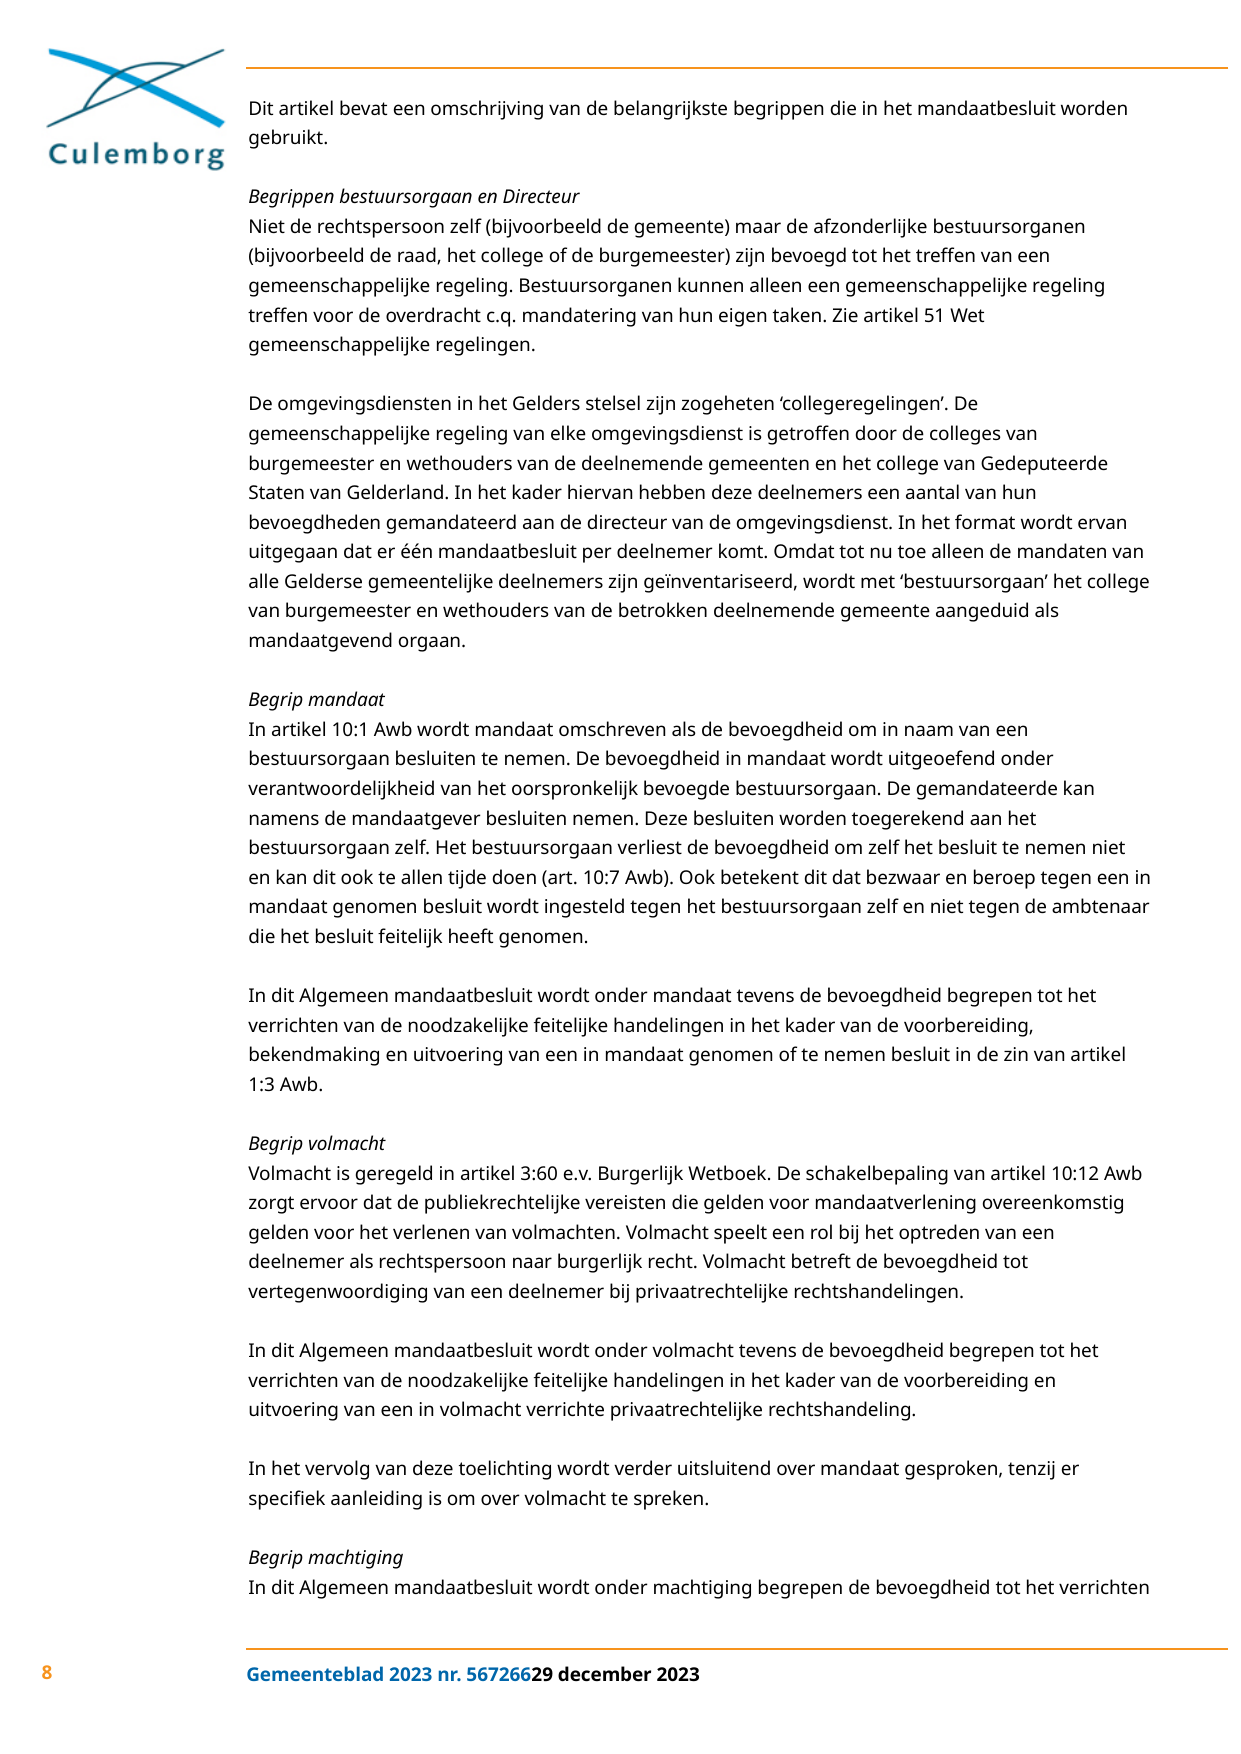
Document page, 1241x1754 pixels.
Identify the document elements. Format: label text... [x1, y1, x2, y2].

text De omgevingsdiensten in het Gelders stelsel zijn zogeheten ‘collegeregelingen’. De gemeenschappelijke regeling van elke omgevingsdienst is getroffen door de colleges van burgemeester en wethouders van de deelnemende gemeenten en het college van Gedeputeerde Staten van Gelderland. In het kader hiervan hebben deze deelnemers een aantal van hun bevoegdheden gemandateerd aan de directeur van de omgevingsdienst. In het format wordt ervan uitgegaan dat er één mandaatbesluit per deelnemer komt. Omdat tot nu toe alleen de mandaten van alle Gelderse gemeentelijke deelnemers zijn geïnventariseerd, wordt met ‘bestuursorgaan’ het college van burgemeester en wethouders van de betrokken deelnemende gemeente aangeduid als mandaatgevend orgaan. [248, 391, 1152, 653]
text In dit Algemeen mandaatbesluit wordt onder volmacht tevens de bevoegdheid begrepen tot het verrichten van de noodzakelijke feitelijke handelingen in het kader van de voorbereiding en uitvoering van een in volmacht verrichte privaatrechtelijke rechtshandeling. [248, 1337, 1152, 1422]
text In dit Algemeen mandaatbesluit wordt onder machtiging begrepen de bevoegdheid tot het verrichten [248, 1574, 1152, 1600]
picture [41, 47, 231, 172]
text Begrippen bestuursorgaan en Directeur [248, 183, 1152, 209]
text Begrip mandaat [248, 686, 1152, 712]
text In artikel 10:1 Awb wordt mandaat omschreven als de bevoegdheid om in naam van een bestuursorgaan besluiten te nemen. De bevoegdheid in mandaat wordt uitgeoefend onder verantwoordelijkheid van het oorspronkelijk bevoegde bestuursorgaan. De gemandateerde kan namens de mandaatgever besluiten nemen. Deze besluiten worden toegerekend aan het bestuursorgaan zelf. Het bestuursorgaan verliest de bevoegdheid om zelf het besluit te nemen niet en kan dit ook te allen tijde doen (art. 10:7 Awb). Ook betekent dit dat bezwaar en beroep tegen een in mandaat genomen besluit wordt ingesteld tegen het bestuursorgaan zelf en niet tegen de ambtenaar die het besluit feitelijk heeft genomen. [248, 716, 1152, 949]
text Dit artikel bevat een omschrijving van de belangrijkste begrippen die in het mandaatbesluit worden gebruikt. [248, 95, 1152, 150]
text In het vervolg van deze toelichting wordt verder uitsluitend over mandaat gesproken, tenzij er specifiek aanleiding is om over volmacht te spreken. [248, 1456, 1152, 1511]
text Begrip machtiging [248, 1544, 1152, 1570]
text Niet de rechtspersoon zelf (bijvoorbeeld de gemeente) maar de afzonderlijke bestuursorganen (bijvoorbeeld de raad, het college of de burgemeester) zijn bevoegd tot het treffen van een gemeenschappelijke regeling. Bestuursorganen kunnen alleen een gemeenschappelijke regeling treffen voor de overdracht c.q. mandatering van hun eigen taken. Zie artikel 51 Wet gemeenschappelijke regelingen. [248, 213, 1152, 357]
text Volmacht is geregeld in artikel 3:60 e.v. Burgerlijk Wetboek. De schakelbepaling van artikel 10:12 Awb zorgt ervoor dat de publiekrechtelijke vereisten die gelden voor mandaatverlening overeenkomstig gelden voor het verlenen van volmachten. Volmacht speelt een rol bij het optreden van een deelnemer als rechtspersoon naar burgerlijk recht. Volmacht betreft de bevoegdheid tot vertegenwoordiging van een deelnemer bij privaatrechtelijke rechtshandelingen. [248, 1160, 1152, 1304]
text In dit Algemeen mandaatbesluit wordt onder mandaat tevens de bevoegdheid begrepen tot het verrichten van de noodzakelijke feitelijke handelingen in het kader van de voorbereiding, bekendmaking en uitvoering van een in mandaat genomen of te nemen besluit in de zin van artikel 1:3 Awb. [248, 982, 1152, 1097]
text Begrip volmacht [248, 1130, 1152, 1156]
